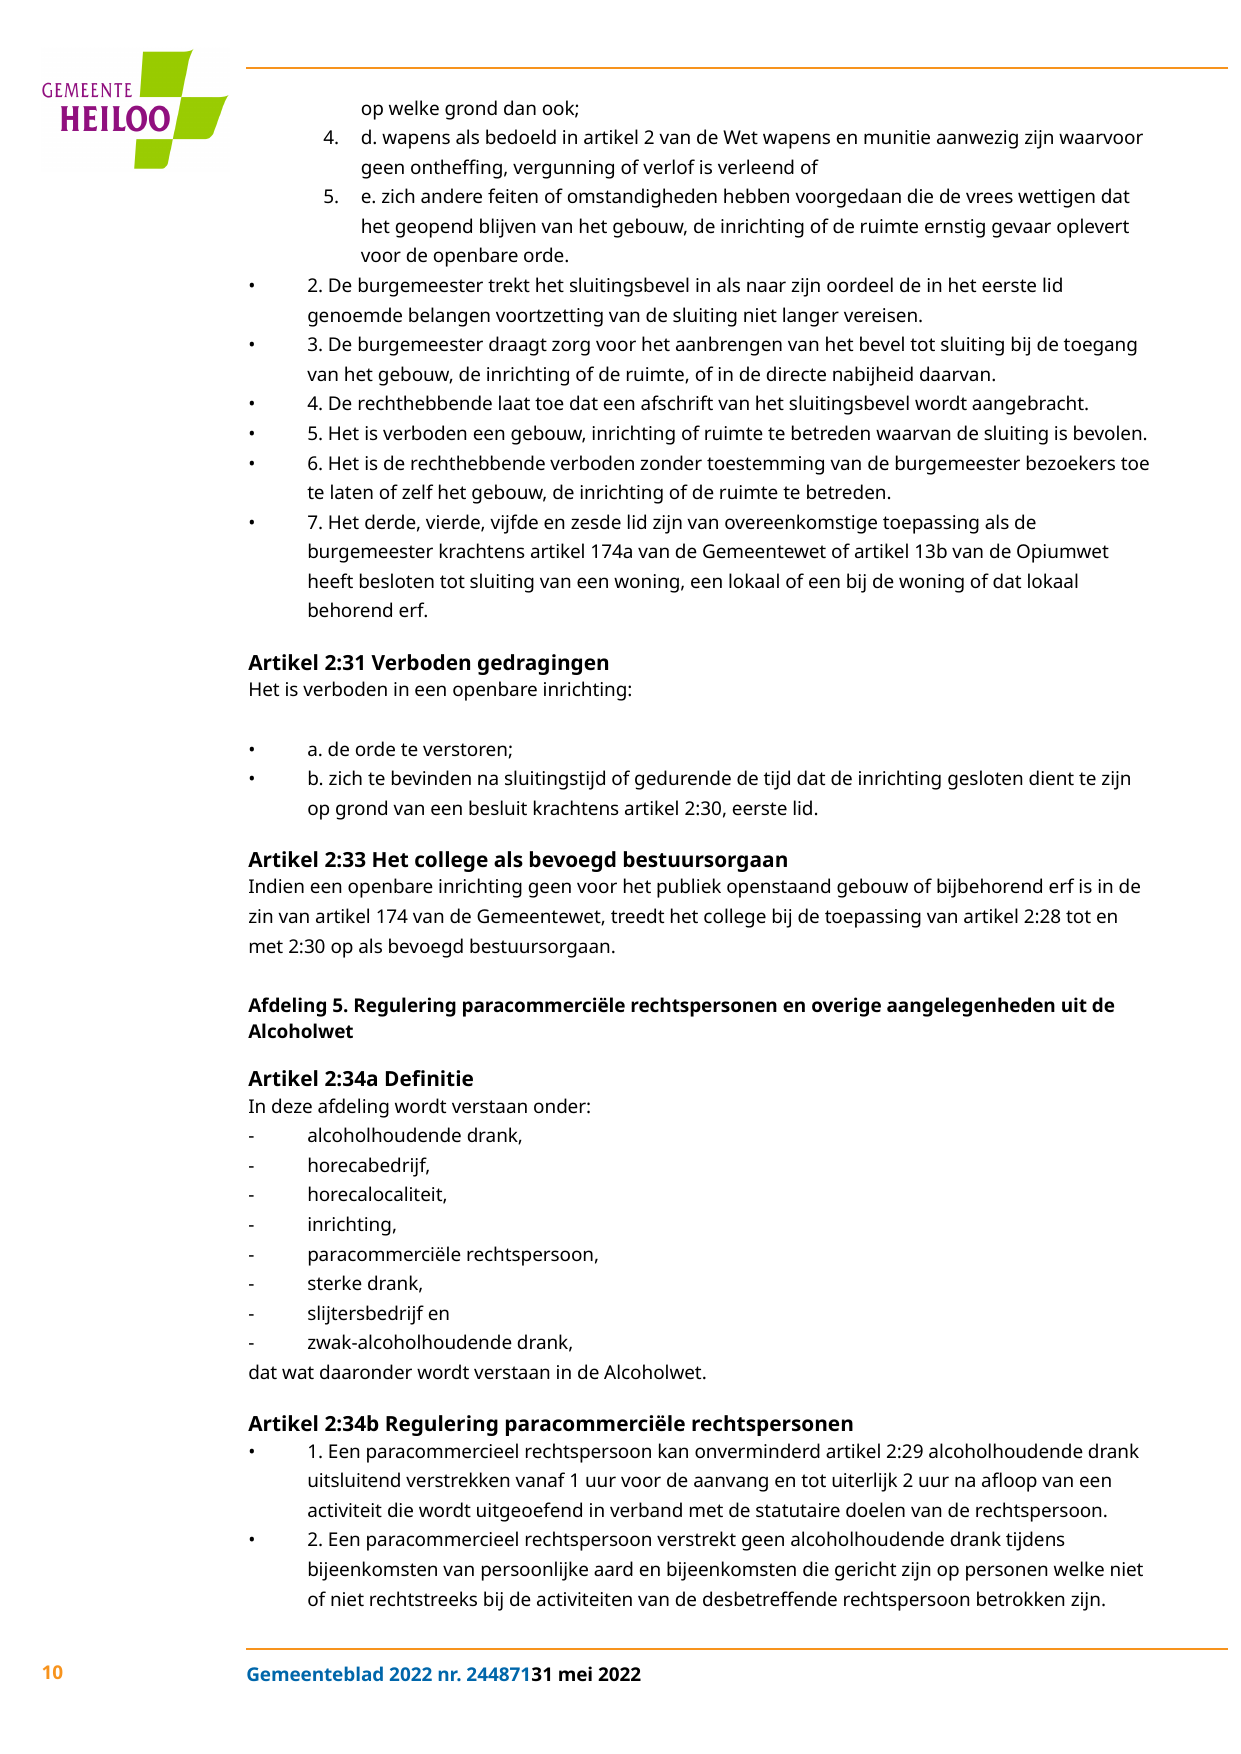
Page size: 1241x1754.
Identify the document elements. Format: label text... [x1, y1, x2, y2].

list inrichting, [248, 1211, 1152, 1237]
list 6. Het is de rechthebbende verboden zonder toestemming van de burgemeester bezoekers toe te laten of zelf het gebouw, de inrichting of de ruimte te betreden. [248, 450, 1152, 505]
list horecabedrijf, [248, 1152, 1152, 1178]
text Artikel 2:33 Het college als bevoegd bestuursorgaan [248, 845, 1152, 874]
list sterke drank, [248, 1270, 1152, 1296]
list 2. De burgemeester trekt het sluitingsbevel in als naar zijn oordeel de in het eerste lid genoemde belangen voortzetting van de sluiting niet langer vereisen. [248, 272, 1152, 328]
text Indien een openbare inrichting geen voor het publiek openstaand gebouw of bijbehorend erf is in de zin van artikel 174 van de Gemeentewet, treedt het college bij de toepassing van artikel 2:28 tot en met 2:30 op als bevoegd bestuursorgaan. [248, 874, 1152, 959]
list 4. De rechthebbende laat toe dat een afschrift van het sluitingsbevel wordt aangebracht. [248, 391, 1152, 416]
list 2. Een paracommercieel rechtspersoon verstrekt geen alcoholhoudende drank tijdens bijeenkomsten van persoonlijke aard en bijeenkomsten die gericht zijn op personen welke niet of niet rechtstreeks bij de activiteiten van de desbetreffende rechtspersoon betrokken zijn. [248, 1527, 1152, 1612]
list alcoholhoudende drank, [248, 1122, 1152, 1148]
list slijtersbedrijf en [248, 1300, 1152, 1326]
list b. zich te bevinden na sluitingstijd of gedurende de tijd dat de inrichting gesloten dient te zijn op grond van een besluit krachtens artikel 2:30, eerste lid. [248, 765, 1152, 821]
text Artikel 2:34b Regulering paracommerciële rechtspersonen [248, 1409, 1152, 1438]
list a. de orde te verstoren; [248, 736, 1152, 761]
list paracommerciële rechtspersoon, [248, 1241, 1152, 1266]
text Afdeling 5. Regulering paracommerciële rechtspersonen en overige aangelegenheden uit de Alcoholwet [248, 992, 1152, 1043]
list 7. Het derde, vierde, vijfde en zesde lid zijn van overeenkomstige toepassing als de burgemeester krachtens artikel 174a van de Gemeentewet of artikel 13b van de Opiumwet heeft besloten tot sluiting van een woning, een lokaal of een bij de woning of dat lokaal behorend erf. [248, 509, 1152, 623]
text Artikel 2:34a Definitie [248, 1064, 1152, 1093]
text Het is verboden in een openbare inrichting: [248, 677, 1152, 702]
list horecalocaliteit, [248, 1182, 1152, 1207]
list 1. Een paracommercieel rechtspersoon kan onverminderd artikel 2:29 alcoholhoudende drank uitsluitend verstrekken vanaf 1 uur voor de aanvang en tot uiterlijk 2 uur na afloop van een activiteit die wordt uitgeoefend in verband met de statutaire doelen van de rechtspersoon. [248, 1438, 1152, 1523]
picture [41, 47, 231, 172]
list d. wapens als bedoeld in artikel 2 van de Wet wapens en munitie aanwezig zijn waarvoor geen ontheffing, vergunning of verlof is verleend of [323, 124, 1152, 180]
text dat wat daaronder wordt verstaan in de Alcoholwet. [248, 1359, 1152, 1385]
text In deze afdeling wordt verstaan onder: [248, 1093, 1152, 1118]
list zwak-alcoholhoudende drank, [248, 1329, 1152, 1355]
list e. zich andere feiten of omstandigheden hebben voorgedaan die de vrees wettigen dat het geopend blijven van het gebouw, de inrichting of de ruimte ernstig gevaar oplevert voor de openbare orde. [323, 183, 1152, 268]
list op welke grond dan ook; [323, 95, 1152, 121]
text Artikel 2:31 Verboden gedragingen [248, 648, 1152, 677]
list 3. De burgemeester draagt zorg voor het aanbrengen van het bevel tot sluiting bij de toegang van het gebouw, de inrichting of de ruimte, of in de directe nabijheid daarvan. [248, 331, 1152, 387]
list 5. Het is verboden een gebouw, inrichting of ruimte te betreden waarvan de sluiting is bevolen. [248, 420, 1152, 446]
